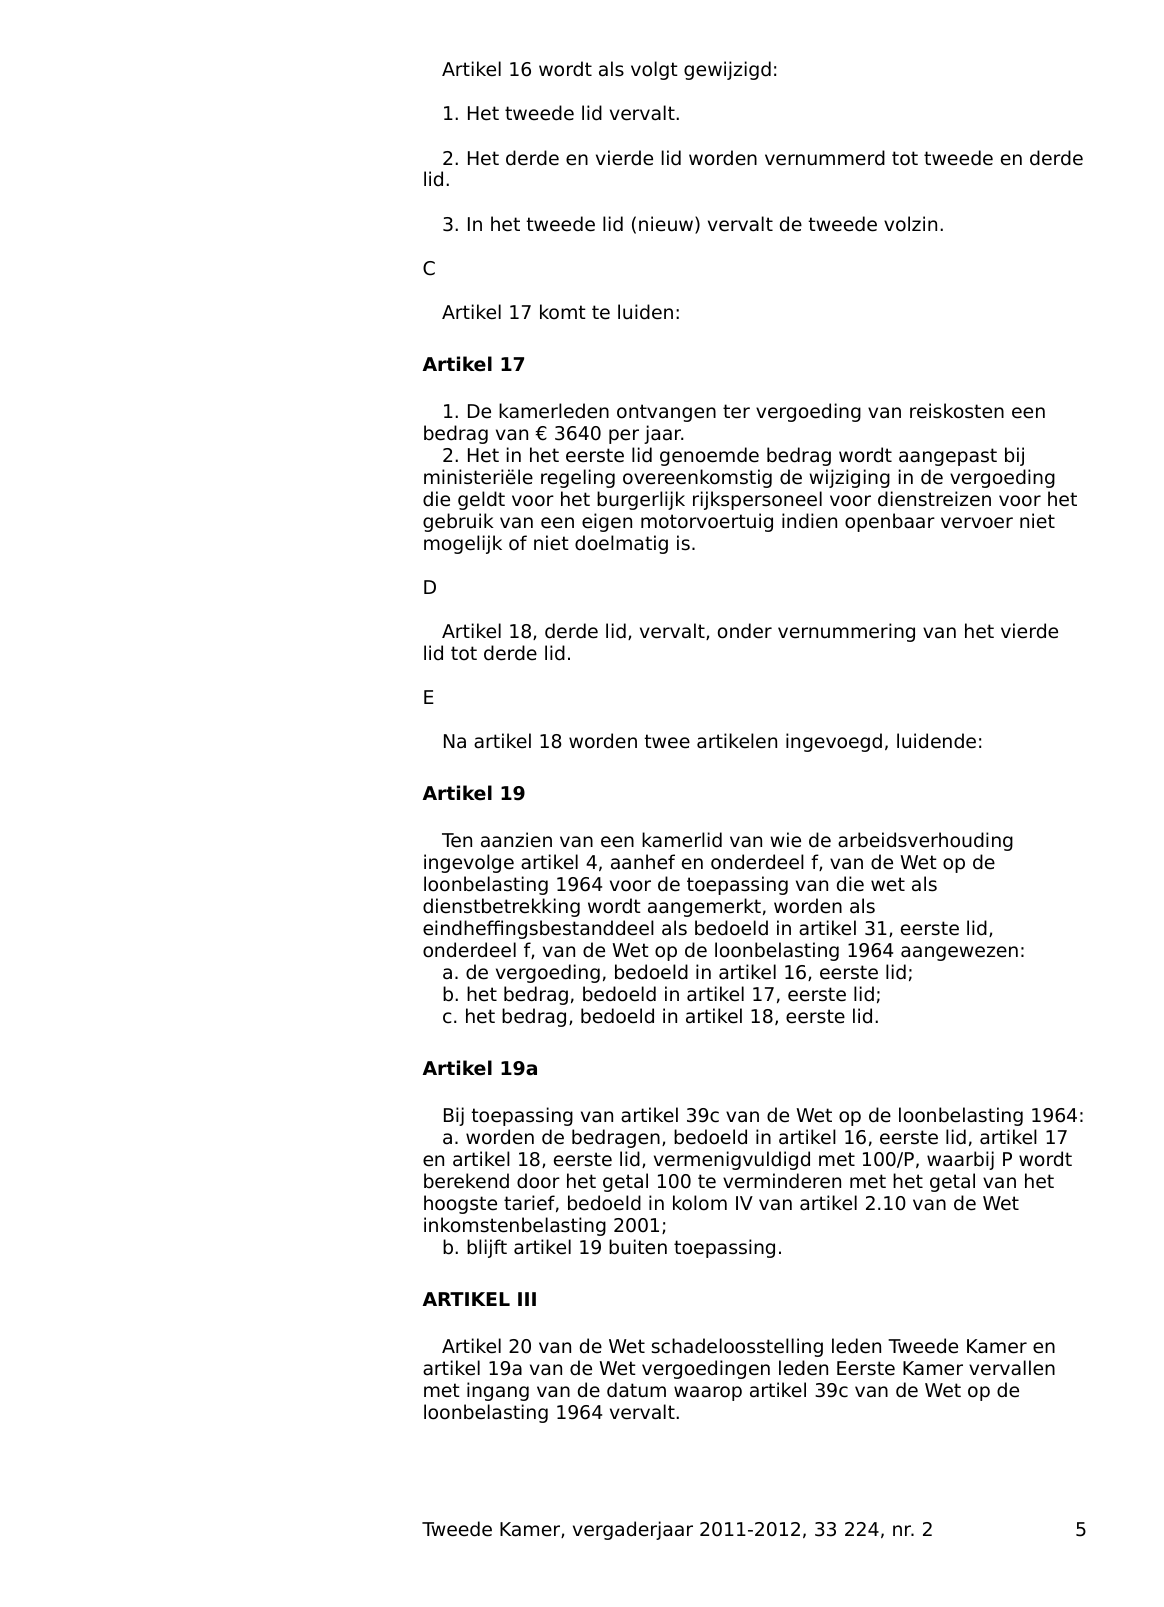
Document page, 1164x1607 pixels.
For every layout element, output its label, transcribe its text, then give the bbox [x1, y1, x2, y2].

subtitle Artikel 19 [422, 783, 1087, 805]
text b. blijft artikel 19 buiten toepassing. [422, 1237, 1087, 1259]
text 1. De kamerleden ontvangen ter vergoeding van reiskosten een bedrag van € 3640 per jaar. [422, 401, 1087, 445]
text a. worden de bedragen, bedoeld in artikel 16, eerste lid, artikel 17 en artikel 18, eerste lid, vermenigvuldigd met 100/P, waarbij P wordt berekend door het getal 100 te verminderen met het getal van het hoogste tarief, bedoeld in kolom IV van artikel 2.10 van de Wet inkomstenbelasting 2001; [422, 1127, 1087, 1237]
subtitle Artikel 19a [422, 1058, 1087, 1080]
text 2. Het derde en vierde lid worden vernummerd tot tweede en derde lid. [422, 147, 1087, 191]
text a. de vergoeding, bedoeld in artikel 16, eerste lid; [422, 962, 1087, 984]
text Artikel 16 wordt als volgt gewijzigd: [422, 59, 1087, 81]
text Ten aanzien van een kamerlid van wie de arbeidsverhouding ingevolge artikel 4, aanhef en onderdeel f, van de Wet op de loonbelasting 1964 voor de toepassing van die wet als dienstbetrekking wordt aangemerkt, worden als eindheffingsbestanddeel als bedoeld in artikel 31, eerste lid, onderdeel f, van de Wet op de loonbelasting 1964 aangewezen: [422, 830, 1087, 962]
text Na artikel 18 worden twee artikelen ingevoegd, luidende: [422, 731, 1087, 753]
subtitle Artikel 17 [422, 354, 1087, 376]
text c. het bedrag, bedoeld in artikel 18, eerste lid. [422, 1006, 1087, 1028]
subtitle ARTIKEL III [422, 1289, 1087, 1311]
text Artikel 17 komt te luiden: [422, 302, 1087, 324]
text Bij toepassing van artikel 39c van de Wet op de loonbelasting 1964: [422, 1105, 1087, 1127]
text E [422, 687, 1087, 709]
text Artikel 20 van de Wet schadeloosstelling leden Tweede Kamer en artikel 19a van de Wet vergoedingen leden Eerste Kamer vervallen met ingang van de datum waarop artikel 39c van de Wet op de loonbelasting 1964 vervalt. [422, 1336, 1087, 1424]
text D [422, 577, 1087, 599]
text C [422, 258, 1087, 280]
text Artikel 18, derde lid, vervalt, onder vernummering van het vierde lid tot derde lid. [422, 621, 1087, 665]
text b. het bedrag, bedoeld in artikel 17, eerste lid; [422, 984, 1087, 1006]
text 2. Het in het eerste lid genoemde bedrag wordt aangepast bij ministeriële regeling overeenkomstig de wijziging in de vergoeding die geldt voor het burgerlijk rijkspersoneel voor dienstreizen voor het gebruik van een eigen motorvoertuig indien openbaar vervoer niet mogelijk of niet doelmatig is. [422, 445, 1087, 555]
text 1. Het tweede lid vervalt. [422, 103, 1087, 125]
text 3. In het tweede lid (nieuw) vervalt de tweede volzin. [422, 213, 1087, 236]
